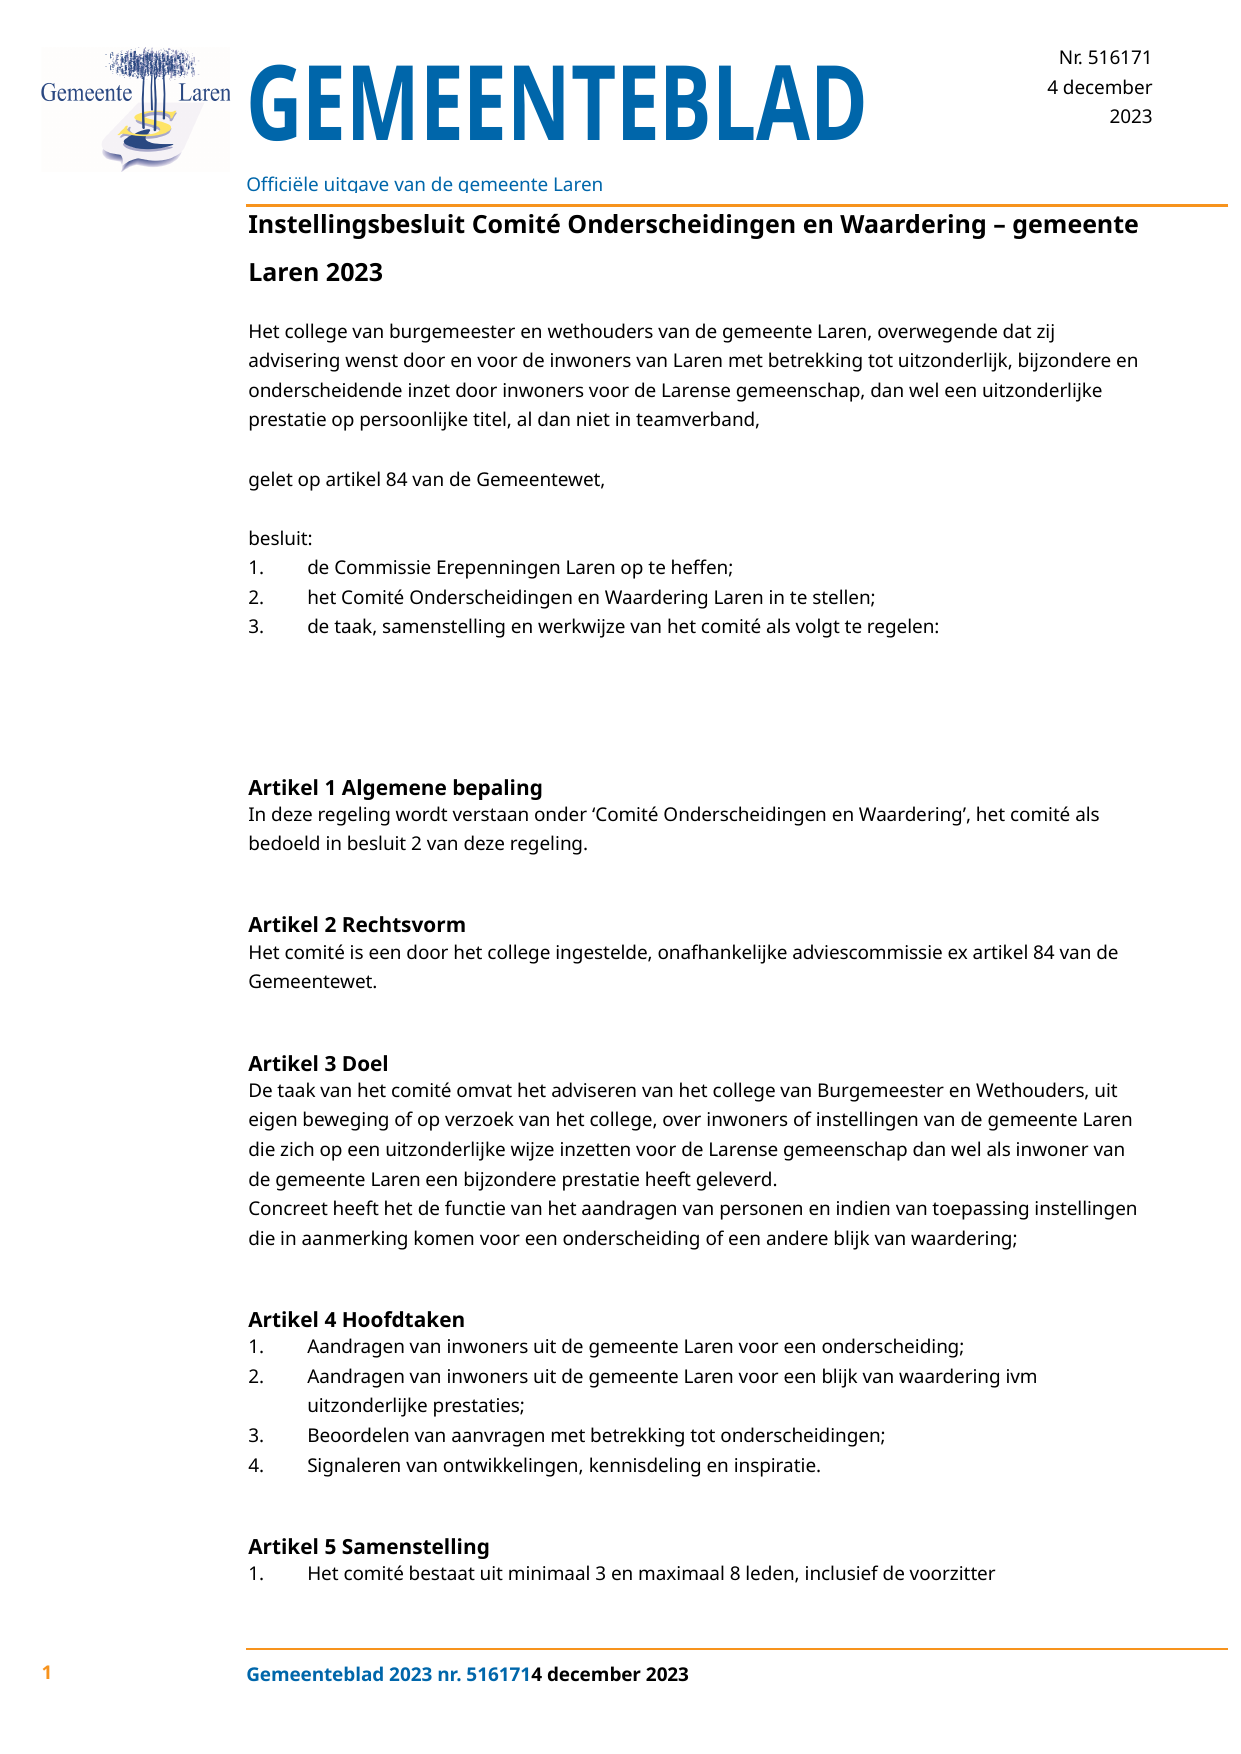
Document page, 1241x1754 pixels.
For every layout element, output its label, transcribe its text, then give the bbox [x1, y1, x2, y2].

picture [41, 47, 231, 172]
list de taak, samenstelling en werkwijze van het comité als volgt te regelen: [248, 614, 1152, 639]
list het Comité Onderscheidingen en Waardering Laren in te stellen; [248, 584, 1152, 610]
list Aandragen van inwoners uit de gemeente Laren voor een onderscheiding; [248, 1333, 1152, 1359]
text Artikel 4 Hoofdtaken [248, 1305, 1152, 1333]
text In deze regeling wordt verstaan onder ‘Comité Onderscheidingen en Waardering’, het comité als bedoeld in besluit 2 van deze regeling. [248, 801, 1152, 856]
text Instellingsbesluit Comité Onderscheidingen en Waardering – gemeente Laren 2023 [248, 207, 1152, 288]
list Beoordelen van aanvragen met betrekking tot onderscheidingen; [248, 1422, 1152, 1448]
text De taak van het comité omvat het adviseren van het college van Burgemeester en Wethouders, uit eigen beweging of op verzoek van het college, over inwoners of instellingen van de gemeente Laren die zich op een uitzonderlijke wijze inzetten voor de Larense gemeenschap dan wel als inwoner van de gemeente Laren een bijzondere prestatie heeft geleverd. [248, 1077, 1152, 1192]
text Artikel 2 Rechtsvorm [248, 911, 1152, 939]
list Signaleren van ontwikkelingen, kennisdeling en inspiratie. [248, 1452, 1152, 1477]
text gelet op artikel 84 van de Gemeentewet, [248, 466, 1152, 492]
text Artikel 3 Doel [248, 1049, 1152, 1077]
list de Commissie Erepenningen Laren op te heffen; [248, 554, 1152, 580]
text Het college van burgemeester en wethouders van de gemeente Laren, overwegende dat zij advisering wenst door en voor de inwoners van Laren met betrekking tot uitzonderlijk, bijzondere en onderscheidende inzet door inwoners voor de Larense gemeenschap, dan wel een uitzonderlijke prestatie op persoonlijke titel, al dan niet in teamverband, [248, 318, 1152, 432]
text besluit: [248, 525, 1152, 551]
text Concreet heeft het de functie van het aandragen van personen en indien van toepassing instellingen die in aanmerking komen voor een onderscheiding of een andere blijk van waardering; [248, 1195, 1152, 1251]
text Het comité is een door het college ingestelde, onafhankelijke adviescommissie ex artikel 84 van de Gemeentewet. [248, 939, 1152, 994]
text Artikel 5 Samenstelling [248, 1532, 1152, 1560]
list Het comité bestaat uit minimaal 3 en maximaal 8 leden, inclusief de voorzitter [248, 1560, 1152, 1586]
list Aandragen van inwoners uit de gemeente Laren voor een blijk van waardering ivm uitzonderlijke prestaties; [248, 1363, 1152, 1418]
text Artikel 1 Algemene bepaling [248, 773, 1152, 801]
